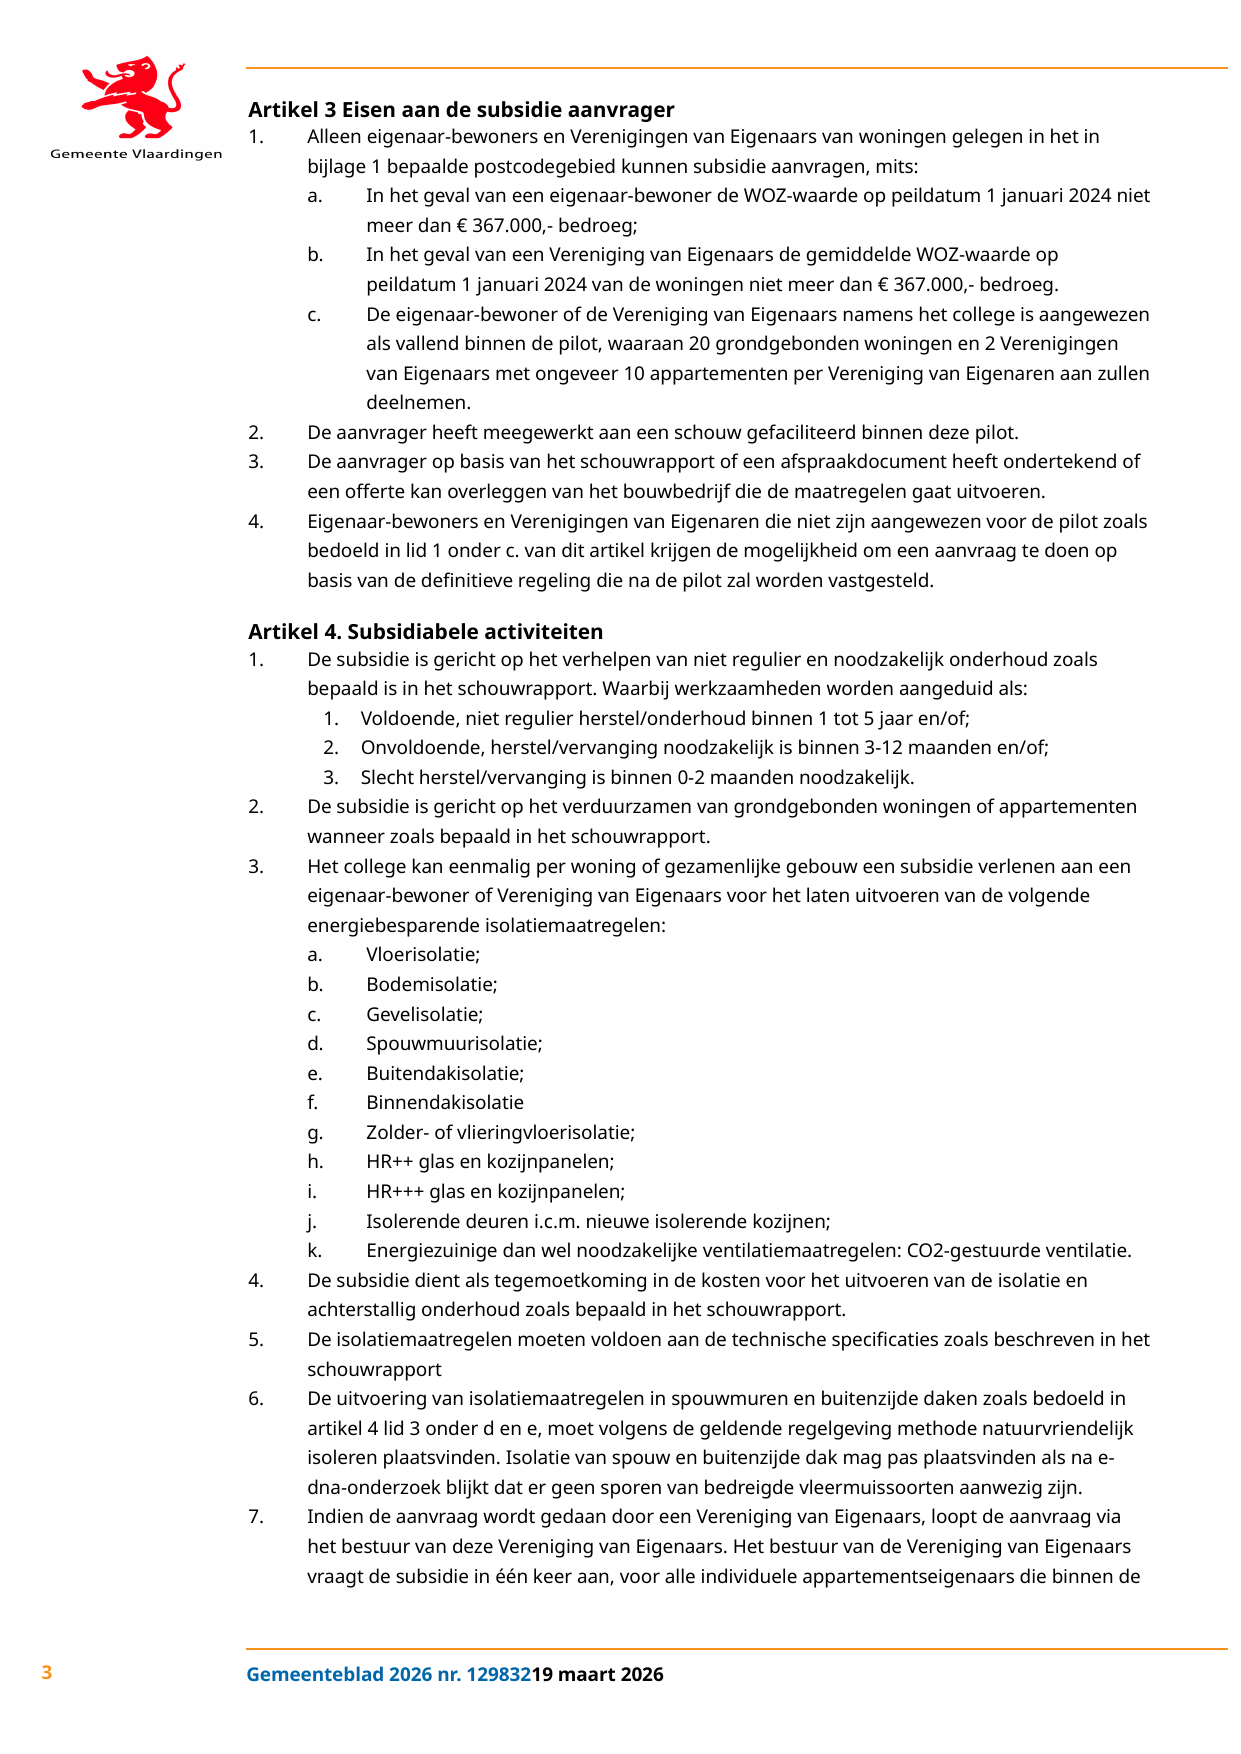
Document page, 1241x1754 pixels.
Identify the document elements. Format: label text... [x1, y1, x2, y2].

list HR+++ glas en kozijnpanelen; [307, 1178, 1152, 1204]
list De subsidie dient als tegemoetkoming in de kosten voor het uitvoeren van de isolatie en achterstallig onderhoud zoals bepaald in het schouwrapport. [248, 1267, 1152, 1322]
list Isolerende deuren i.c.m. nieuwe isolerende kozijnen; [307, 1208, 1152, 1234]
list De subsidie is gericht op het verduurzamen van grondgebonden woningen of appartementen wanneer zoals bepaald in het schouwrapport. [248, 794, 1152, 849]
list Bodemisolatie; [307, 971, 1152, 997]
list In het geval van een Vereniging van Eigenaars de gemiddelde WOZ-waarde op peildatum 1 januari 2024 van de woningen niet meer dan € 367.000,- bedroeg. [307, 242, 1152, 297]
list Vloerisolatie; [307, 942, 1152, 967]
list Voldoende, niet regulier herstel/onderhoud binnen 1 tot 5 jaar en/of; [323, 705, 1152, 731]
list Zolder- of vlieringvloerisolatie; [307, 1119, 1152, 1145]
list Eigenaar-bewoners en Verenigingen van Eigenaren die niet zijn aangewezen voor de pilot zoals bedoeld in lid 1 onder c. van dit artikel krijgen de mogelijkheid om een aanvraag te doen op basis van de definitieve regeling die na de pilot zal worden vastgesteld. [248, 508, 1152, 593]
list Spouwmuurisolatie; [307, 1030, 1152, 1056]
list De uitvoering van isolatiemaatregelen in spouwmuren en buitenzijde daken zoals bedoeld in artikel 4 lid 3 onder d en e, moet volgens de geldende regelgeving methode natuurvriendelijk isoleren plaatsvinden. Isolatie van spouw en buitenzijde dak mag pas plaatsvinden als na e-dna-onderzoek blijkt dat er geen sporen van bedreigde vleermuissoorten aanwezig zijn. [248, 1385, 1152, 1500]
text Artikel 4. Subsidiabele activiteiten [248, 617, 1152, 646]
list Het college kan eenmalig per woning of gezamenlijke gebouw een subsidie verlenen aan een eigenaar-bewoner of Vereniging van Eigenaars voor het laten uitvoeren van de volgende energiebesparende isolatiemaatregelen: [248, 853, 1152, 938]
list HR++ glas en kozijnpanelen; [307, 1149, 1152, 1174]
list Binnendakisolatie [307, 1089, 1152, 1115]
list Buitendakisolatie; [307, 1060, 1152, 1086]
list Gevelisolatie; [307, 1001, 1152, 1027]
list De aanvrager heeft meegewerkt aan een schouw gefaciliteerd binnen deze pilot. [248, 419, 1152, 445]
list De subsidie is gericht op het verhelpen van niet regulier en noodzakelijk onderhoud zoals bepaald is in het schouwrapport. Waarbij werkzaamheden worden aangeduid als: [248, 646, 1152, 701]
text Artikel 3 Eisen aan de subsidie aanvrager [248, 95, 1152, 123]
list Energiezuinige dan wel noodzakelijke ventilatiemaatregelen: CO2-gestuurde ventilatie. [307, 1237, 1152, 1263]
list De isolatiemaatregelen moeten voldoen aan de technische specificaties zoals beschreven in het schouwrapport [248, 1326, 1152, 1382]
list In het geval van een eigenaar-bewoner de WOZ-waarde op peildatum 1 januari 2024 niet meer dan € 367.000,- bedroeg; [307, 182, 1152, 238]
list De aanvrager op basis van het schouwrapport of een afspraakdocument heeft ondertekend of een offerte kan overleggen van het bouwbedrijf die de maatregelen gaat uitvoeren. [248, 449, 1152, 504]
list De eigenaar-bewoner of de Vereniging van Eigenaars namens het college is aangewezen als vallend binnen de pilot, waaraan 20 grondgebonden woningen en 2 Verenigingen van Eigenaars met ongeveer 10 appartementen per Vereniging van Eigenaren aan zullen deelnemen. [307, 301, 1152, 415]
list Onvoldoende, herstel/vervanging noodzakelijk is binnen 3-12 maanden en/of; [323, 734, 1152, 760]
picture [41, 47, 231, 172]
list Alleen eigenaar-bewoners en Verenigingen van Eigenaars van woningen gelegen in het in bijlage 1 bepaalde postcodegebied kunnen subsidie aanvragen, mits: [248, 123, 1152, 178]
list Indien de aanvraag wordt gedaan door een Vereniging van Eigenaars, loopt de aanvraag via het bestuur van deze Vereniging van Eigenaars. Het bestuur van de Vereniging van Eigenaars vraagt de subsidie in één keer aan, voor alle individuele appartementseigenaars die binnen de [248, 1504, 1152, 1589]
list Slecht herstel/vervanging is binnen 0-2 maanden noodzakelijk. [323, 764, 1152, 790]
